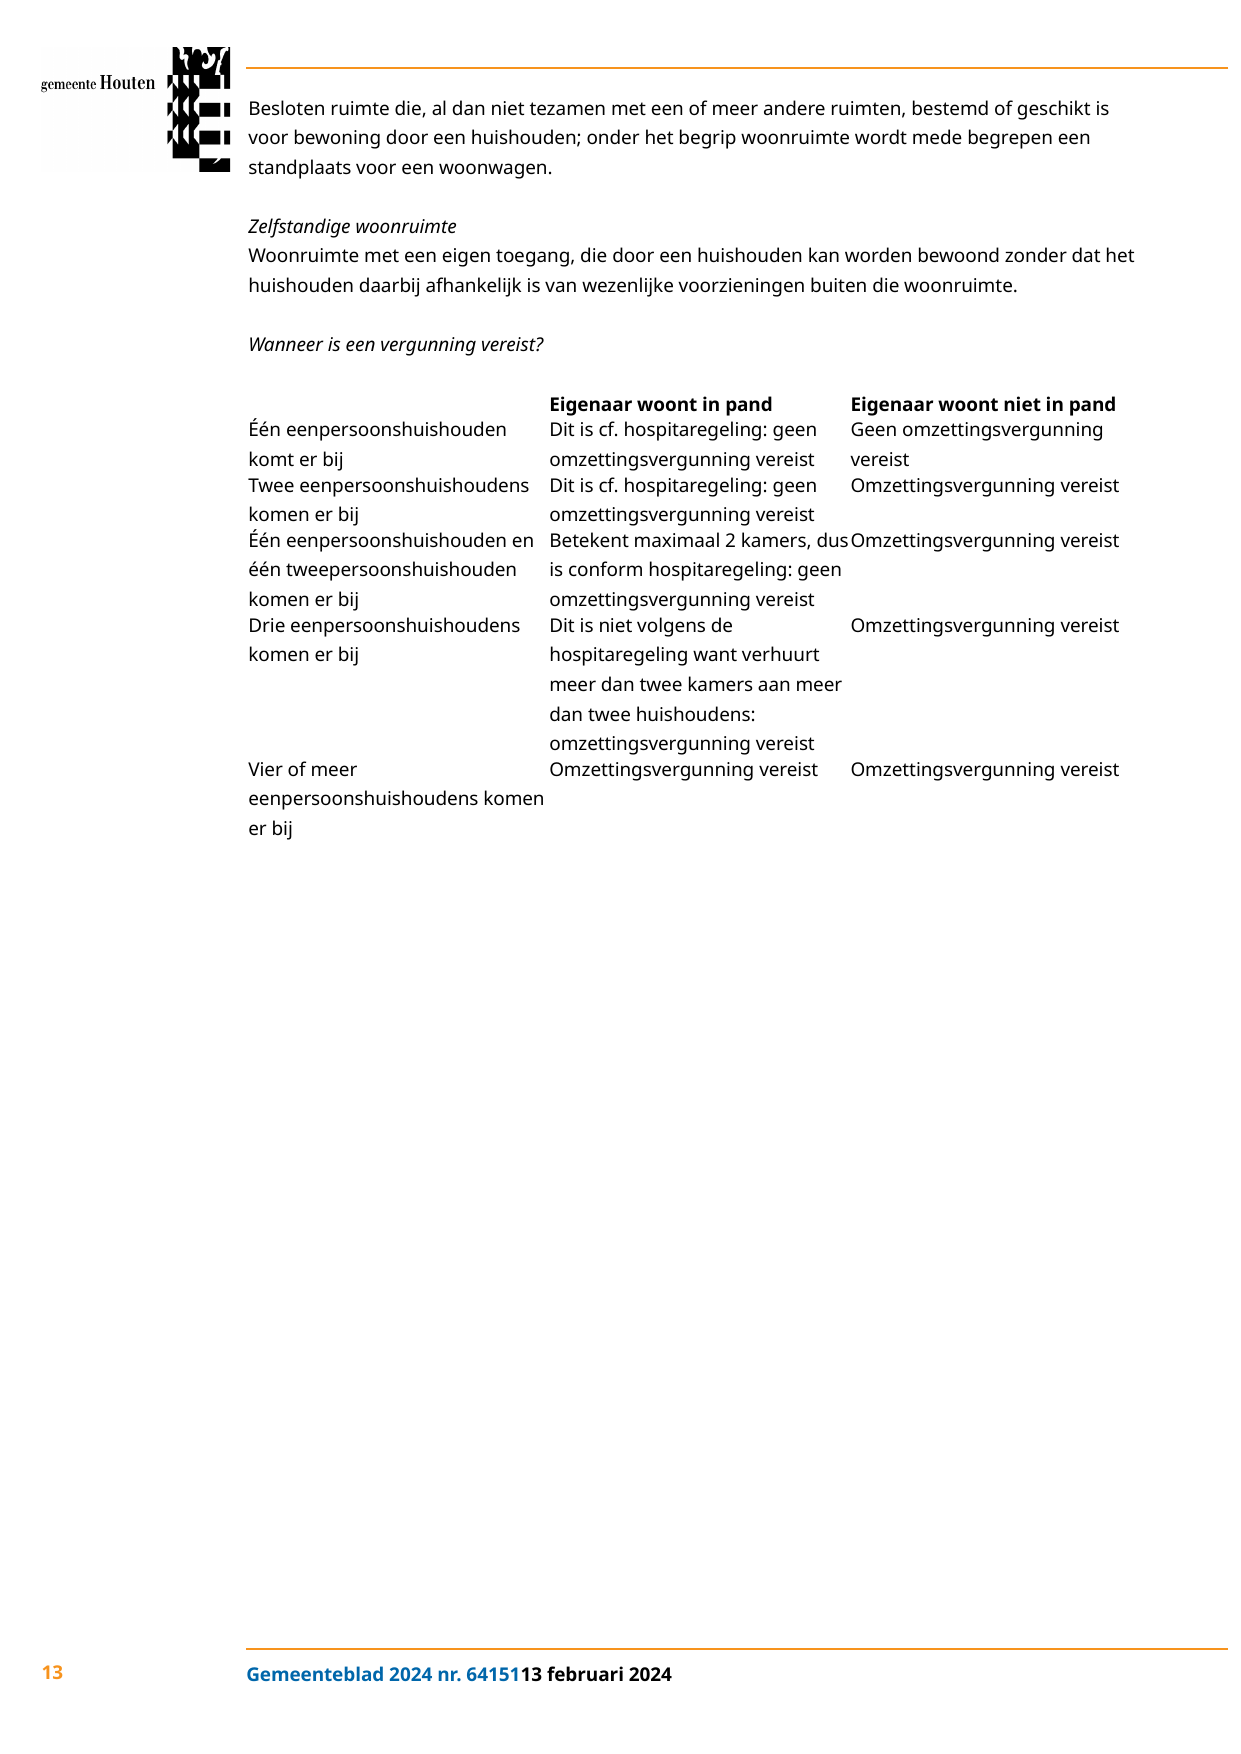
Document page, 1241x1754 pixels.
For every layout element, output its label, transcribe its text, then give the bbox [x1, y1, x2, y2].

table_cell Omzettingsvergunning vereist [549, 756, 850, 841]
table_cell Dit is cf. hospitaregeling: geen omzettingsvergunning vereist [549, 472, 850, 527]
text Wanneer is een vergunning vereist? [248, 331, 1152, 357]
table_header Eigenaar woont in pand [549, 391, 850, 416]
table_cell Omzettingsvergunning vereist [850, 756, 1152, 841]
table_cell Omzettingsvergunning vereist [850, 527, 1152, 612]
table_cell Één eenpersoonshuishouden komt er bij [248, 416, 549, 472]
table_header Eigenaar woont niet in pand [850, 391, 1152, 416]
table_cell Dit is niet volgens de hospitaregeling want verhuurt meer dan twee kamers aan meer dan twee huishoudens: omzettingsvergunning vereist [549, 612, 850, 756]
table_header [248, 391, 549, 416]
table_cell Geen omzettingsvergunning vereist [850, 416, 1152, 472]
table_cell Dit is cf. hospitaregeling: geen omzettingsvergunning vereist [549, 416, 850, 472]
table_cell Vier of meer eenpersoonshuishoudens komen er bij [248, 756, 549, 841]
table_cell Één eenpersoonshuishouden en één tweepersoonshuishouden komen er bij [248, 527, 549, 612]
text Woonruimte met een eigen toegang, die door een huishouden kan worden bewoond zonder dat het huishouden daarbij afhankelijk is van wezenlijke voorzieningen buiten die woonruimte. [248, 243, 1152, 298]
table_cell Betekent maximaal 2 kamers, dus is conform hospitaregeling: geen omzettingsvergunning vereist [549, 527, 850, 612]
table_cell Omzettingsvergunning vereist [850, 472, 1152, 527]
table_cell Drie eenpersoonshuishoudens komen er bij [248, 612, 549, 756]
table_cell Omzettingsvergunning vereist [850, 612, 1152, 756]
table_cell Twee eenpersoonshuishoudens komen er bij [248, 472, 549, 527]
text Besloten ruimte die, al dan niet tezamen met een of meer andere ruimten, bestemd of geschikt is voor bewoning door een huishouden; onder het begrip woonruimte wordt mede begrepen een standplaats voor een woonwagen. [248, 95, 1152, 180]
picture [41, 47, 231, 172]
text Zelfstandige woonruimte [248, 213, 1152, 239]
